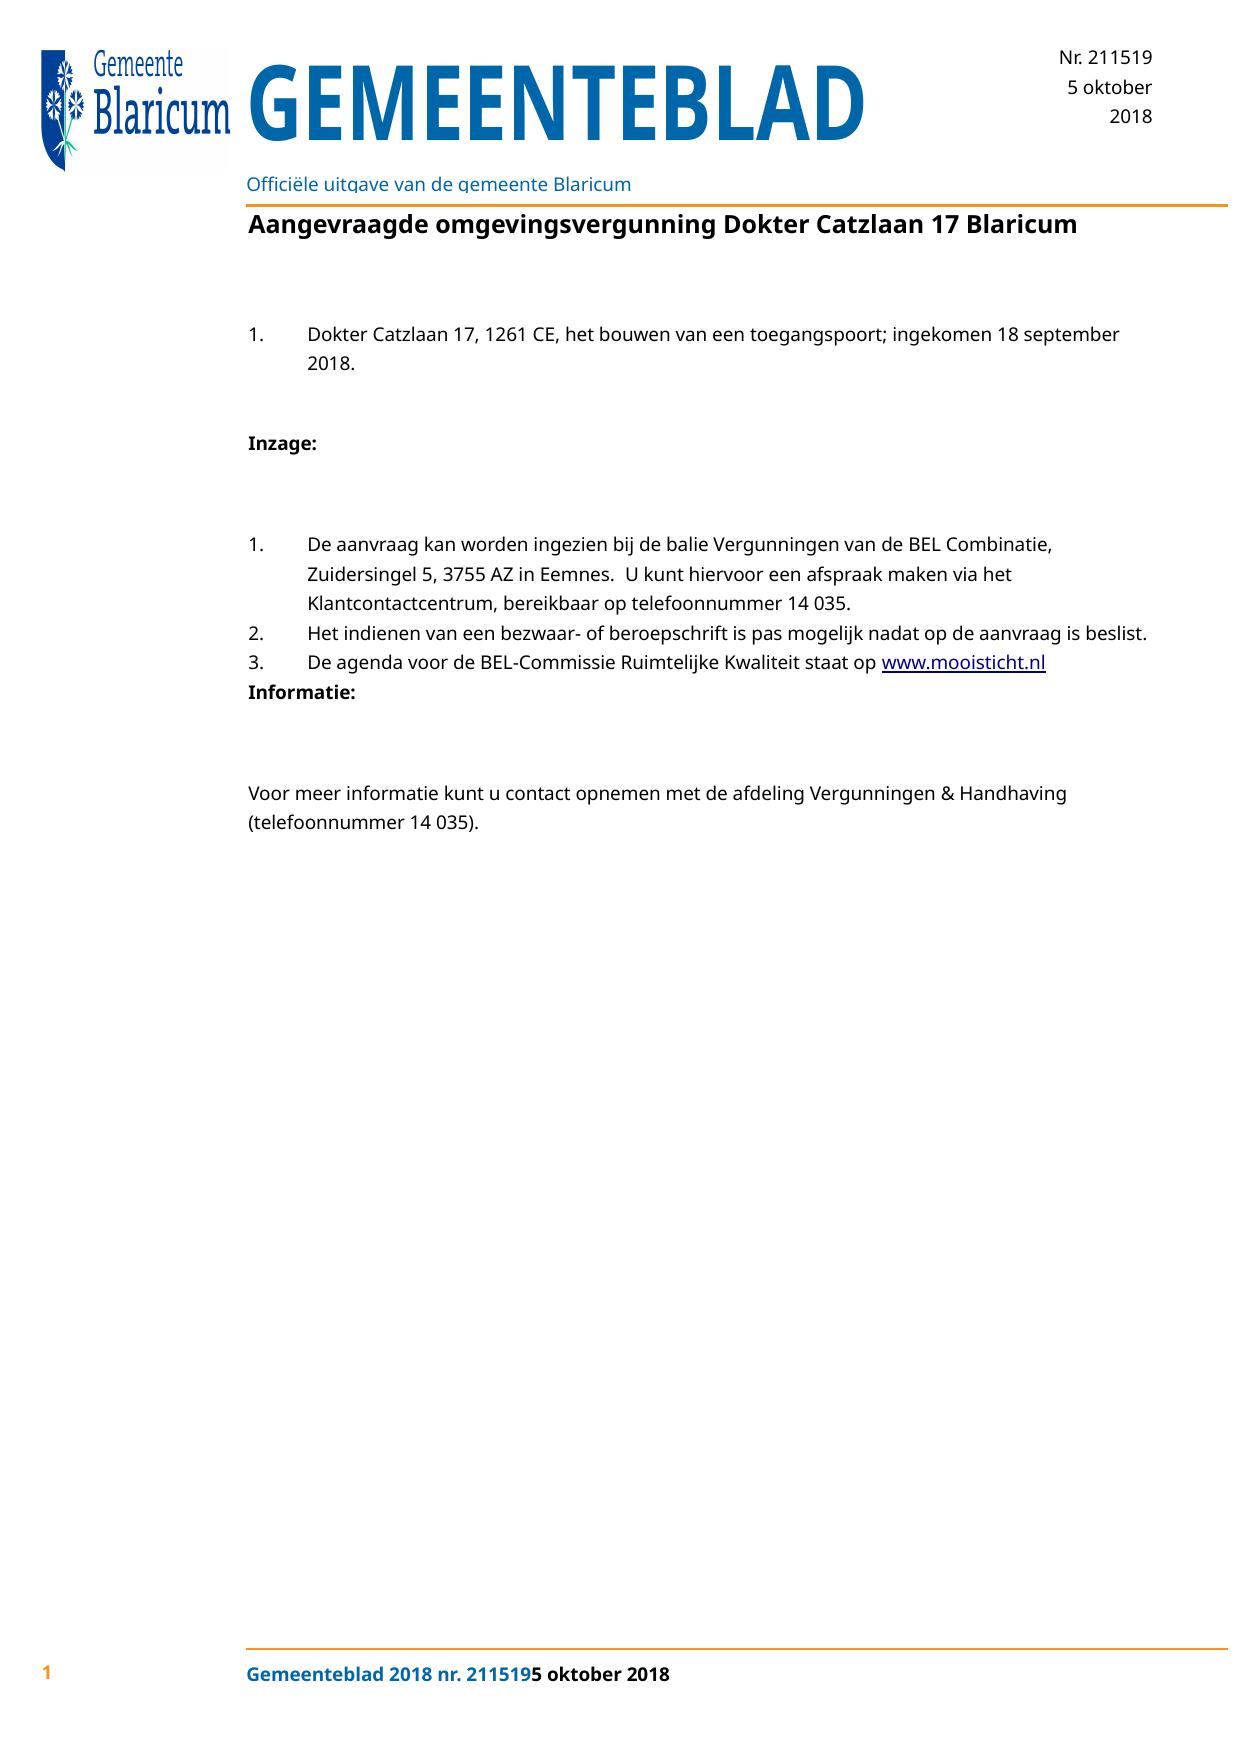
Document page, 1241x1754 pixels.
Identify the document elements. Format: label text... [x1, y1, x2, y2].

text Voor meer informatie kunt u contact opnemen met de afdeling Vergunningen & Handhaving (telefoonnummer 14 035). [248, 780, 1152, 835]
text Informatie: [248, 679, 1152, 705]
list De aanvraag kan worden ingezien bij de balie Vergunningen van de BEL Combinatie, Zuidersingel 5, 3755 AZ in Eemnes. U kunt hiervoor een afspraak maken via het Klantcontactcentrum, bereikbaar op telefoonnummer 14 035. [248, 531, 1152, 616]
text Inzage: [248, 430, 1152, 456]
list De agenda voor de BEL-Commissie Ruimtelijke Kwaliteit staat op www.mooisticht.nl [248, 649, 1152, 675]
list Dokter Catzlaan 17, 1261 CE, het bouwen van een toegangspoort; ingekomen 18 september 2018. [248, 321, 1152, 376]
list Het indienen van een bezwaar- of beroepschrift is pas mogelijk nadat op de aanvraag is beslist. [248, 620, 1152, 646]
picture [41, 47, 231, 172]
text Aangevraagde omgevingsvergunning Dokter Catzlaan 17 Blaricum [248, 207, 1152, 241]
